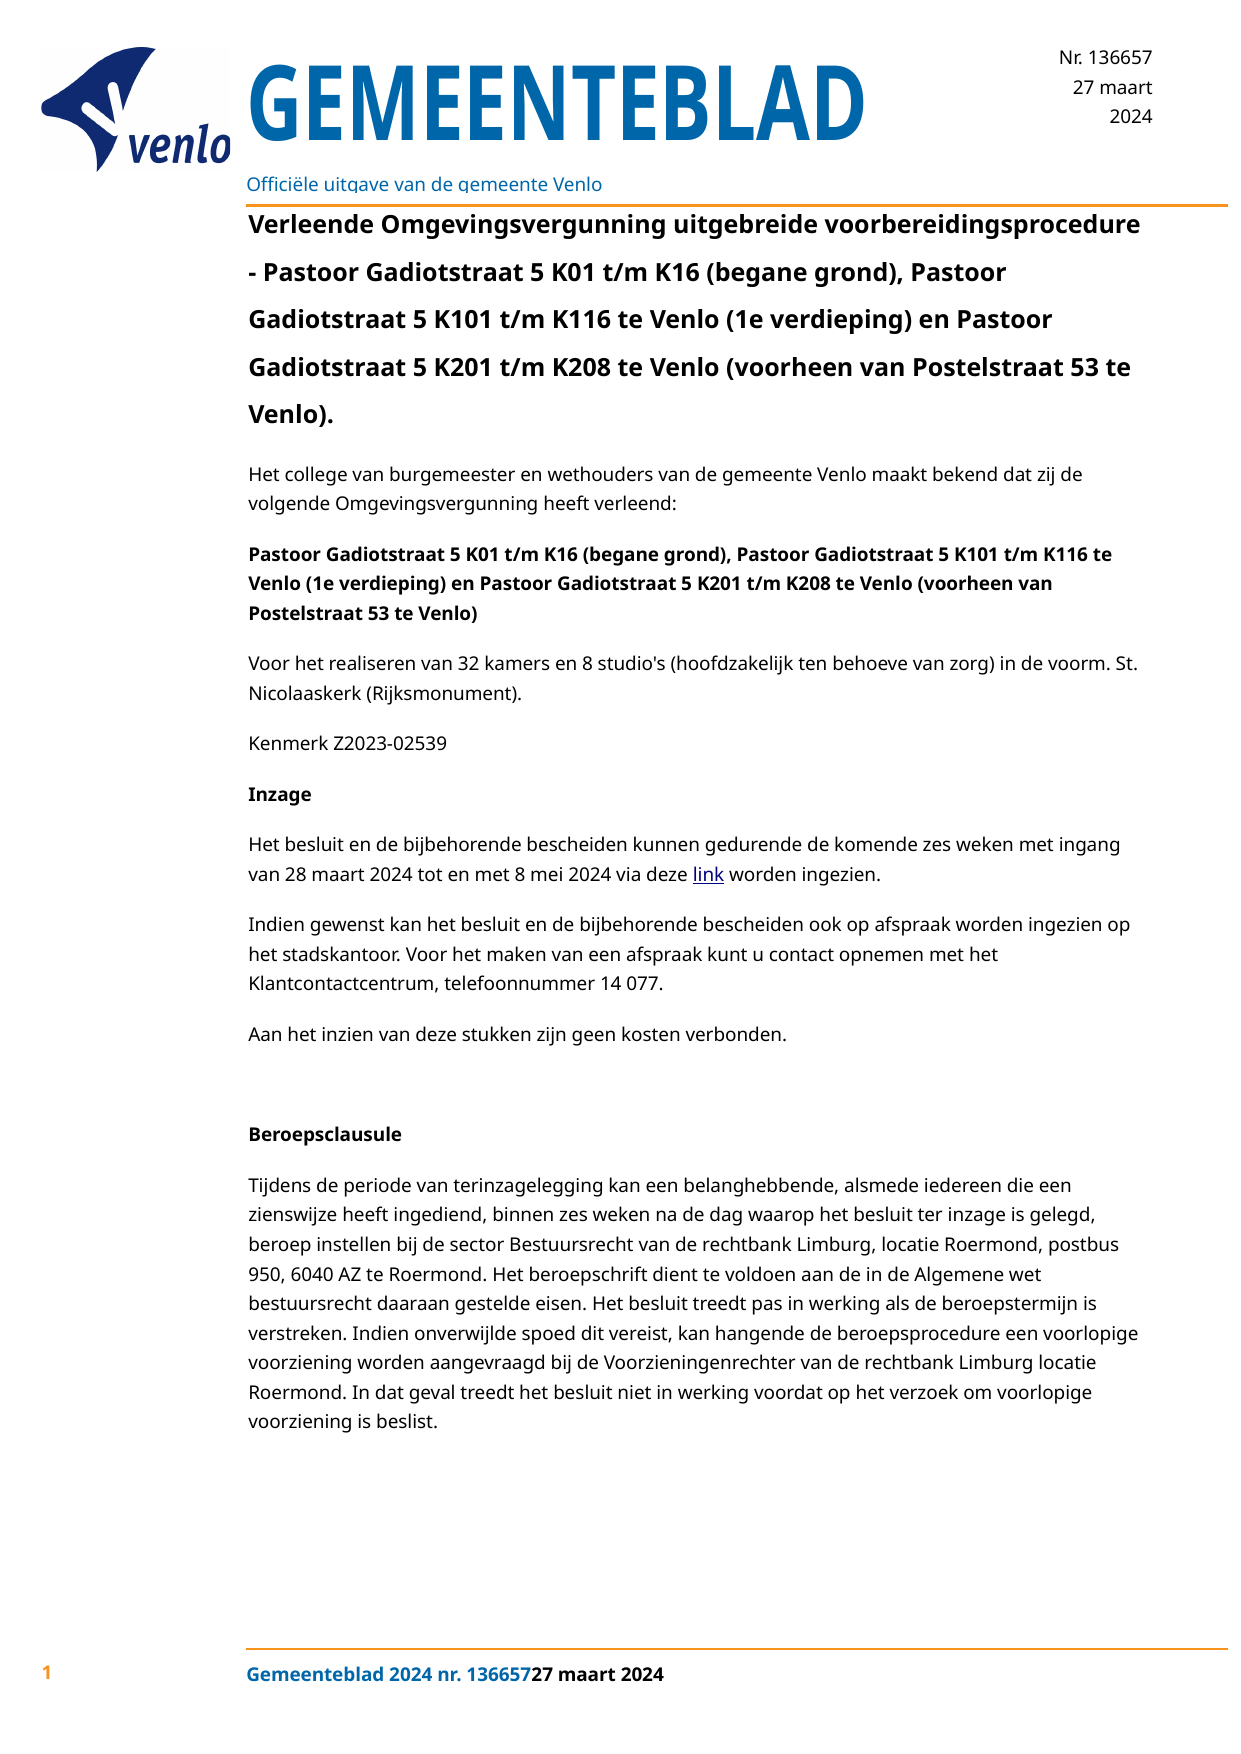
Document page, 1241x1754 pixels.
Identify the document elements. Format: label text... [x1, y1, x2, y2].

text Beroepsclausule [248, 1122, 1152, 1147]
text Pastoor Gadiotstraat 5 K01 t/m K16 (begane grond), Pastoor Gadiotstraat 5 K101 t/m K116 te Venlo (1e verdieping) en Pastoor Gadiotstraat 5 K201 t/m K208 te Venlo (voorheen van Postelstraat 53 te Venlo) [248, 541, 1152, 626]
text Voor het realiseren van 32 kamers en 8 studio's (hoofdzakelijk ten behoeve van zorg) in de voorm. St. Nicolaaskerk (Rijksmonument). [248, 650, 1152, 706]
picture [41, 47, 231, 172]
text Verleende Omgevingsvergunning uitgebreide voorbereidingsprocedure - Pastoor Gadiotstraat 5 K01 t/m K16 (begane grond), Pastoor Gadiotstraat 5 K101 t/m K116 te Venlo (1e verdieping) en Pastoor Gadiotstraat 5 K201 t/m K208 te Venlo (voorheen van Postelstraat 53 te Venlo). [248, 207, 1152, 431]
text Kenmerk Z2023-02539 [248, 730, 1152, 756]
text Aan het inzien van deze stukken zijn geen kosten verbonden. [248, 1021, 1152, 1046]
text Inzage [248, 781, 1152, 806]
text Indien gewenst kan het besluit en de bijbehorende bescheiden ook op afspraak worden ingezien op het stadskantoor. Voor het maken van een afspraak kunt u contact opnemen met het Klantcontactcentrum, telefoonnummer 14 077. [248, 911, 1152, 996]
text Tijdens de periode van terinzagelegging kan een belanghebbende, alsmede iedereen die een zienswijze heeft ingediend, binnen zes weken na de dag waarop het besluit ter inzage is gelegd, beroep instellen bij de sector Bestuursrecht van de rechtbank Limburg, locatie Roermond, postbus 950, 6040 AZ te Roermond. Het beroepschrift dient te voldoen aan de in de Algemene wet bestuursrecht daaraan gestelde eisen. Het besluit treedt pas in werking als de beroepstermijn is verstreken. Indien onverwijlde spoed dit vereist, kan hangende de beroepsprocedure een voorlopige voorziening worden aangevraagd bij de Voorzieningenrechter van de rechtbank Limburg locatie Roermond. In dat geval treedt het besluit niet in werking voordat op het verzoek om voorlopige voorziening is beslist. [248, 1172, 1152, 1434]
text Het college van burgemeester en wethouders van de gemeente Venlo maakt bekend dat zij de volgende Omgevingsvergunning heeft verleend: [248, 461, 1152, 516]
text Het besluit en de bijbehorende bescheiden kunnen gedurende de komende zes weken met ingang van 28 maart 2024 tot en met 8 mei 2024 via deze link worden ingezien. [248, 831, 1152, 886]
